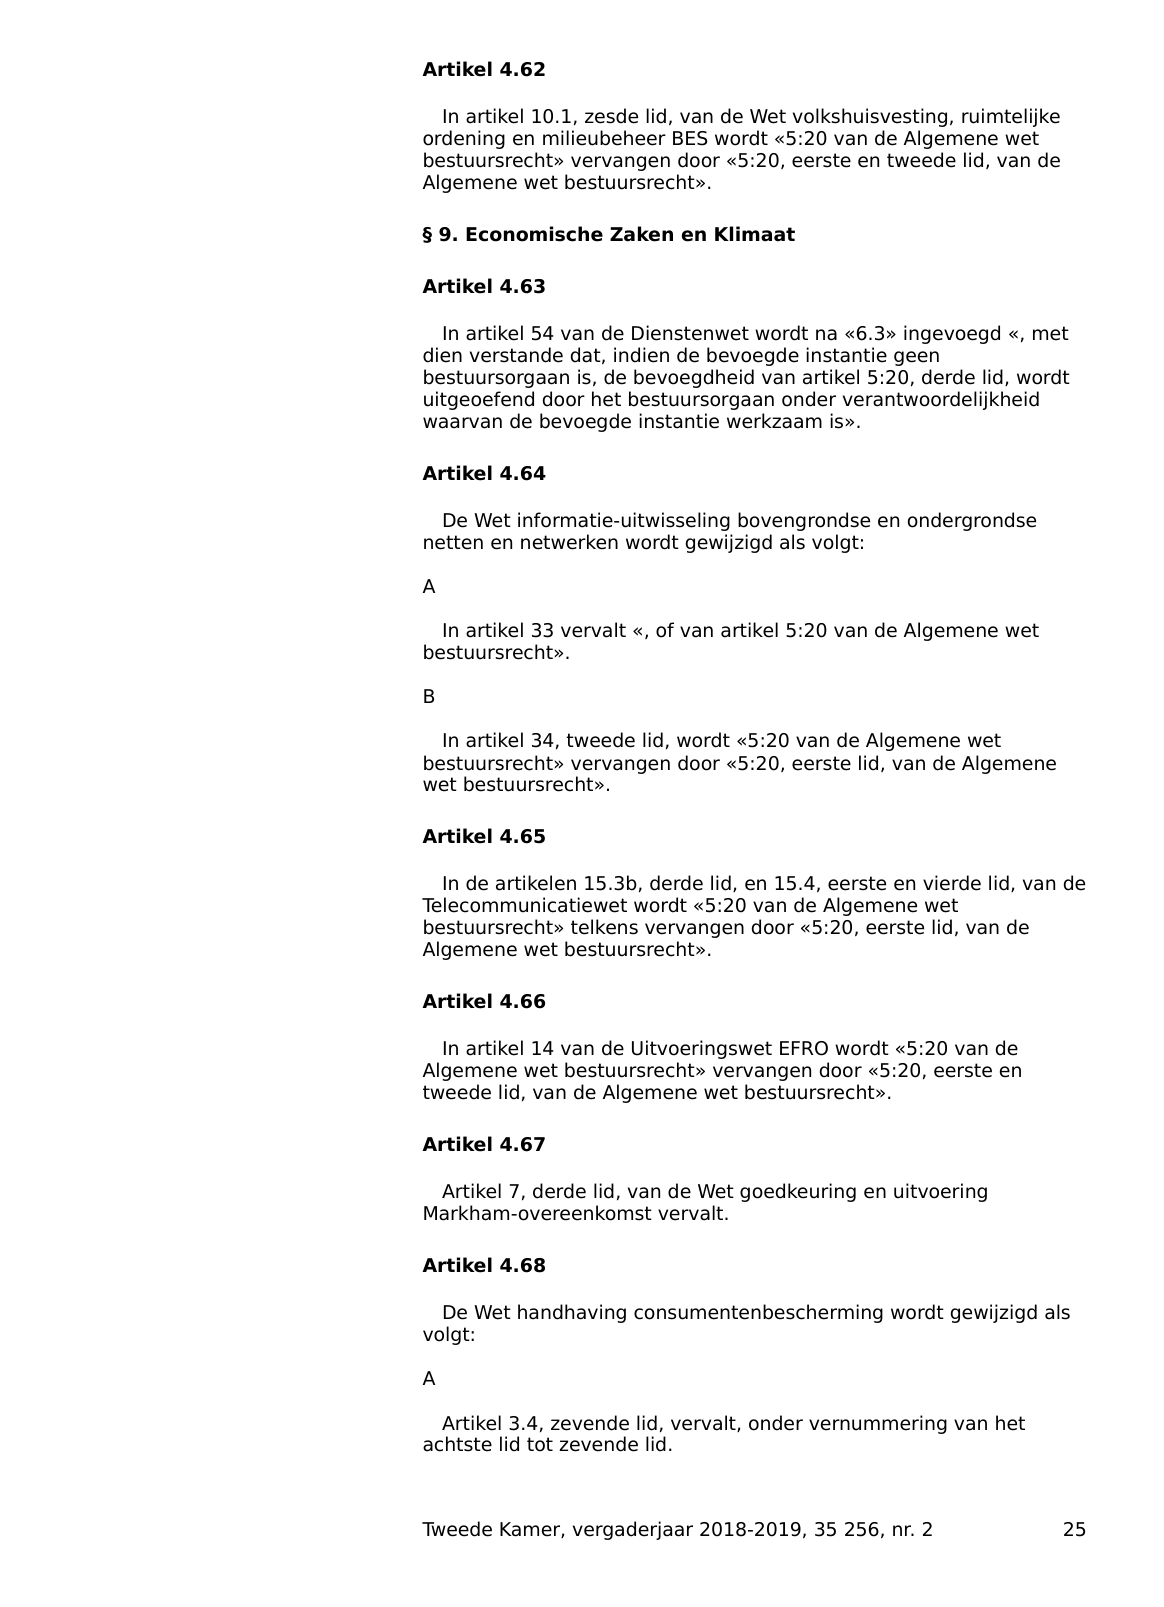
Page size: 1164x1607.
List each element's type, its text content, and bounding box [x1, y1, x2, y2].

subtitle § 9. Economische Zaken en Klimaat [422, 224, 1087, 246]
text De Wet informatie-uitwisseling bovengrondse en ondergrondse netten en netwerken wordt gewijzigd als volgt: [422, 510, 1087, 554]
subtitle Artikel 4.66 [422, 991, 1087, 1013]
subtitle Artikel 4.68 [422, 1255, 1087, 1277]
text In de artikelen 15.3b, derde lid, en 15.4, eerste en vierde lid, van de Telecommunicatiewet wordt «5:20 van de Algemene wet bestuursrecht» telkens vervangen door «5:20, eerste lid, van de Algemene wet bestuursrecht». [422, 873, 1087, 961]
text B [422, 686, 1087, 708]
text A [422, 1368, 1087, 1390]
text In artikel 34, tweede lid, wordt «5:20 van de Algemene wet bestuursrecht» vervangen door «5:20, eerste lid, van de Algemene wet bestuursrecht». [422, 730, 1087, 796]
subtitle Artikel 4.63 [422, 276, 1087, 298]
subtitle Artikel 4.67 [422, 1134, 1087, 1156]
text In artikel 54 van de Dienstenwet wordt na «6.3» ingevoegd «, met dien verstande dat, indien de bevoegde instantie geen bestuursorgaan is, de bevoegdheid van artikel 5:20, derde lid, wordt uitgeoefend door het bestuursorgaan onder verantwoordelijkheid waarvan de bevoegde instantie werkzaam is». [422, 323, 1087, 433]
text In artikel 33 vervalt «, of van artikel 5:20 van de Algemene wet bestuursrecht». [422, 620, 1087, 664]
text In artikel 10.1, zesde lid, van de Wet volkshuisvesting, ruimtelijke ordening en milieubeheer BES wordt «5:20 van de Algemene wet bestuursrecht» vervangen door «5:20, eerste en tweede lid, van de Algemene wet bestuursrecht». [422, 106, 1087, 194]
text Artikel 7, derde lid, van de Wet goedkeuring en uitvoering Markham-overeenkomst vervalt. [422, 1181, 1087, 1225]
text A [422, 576, 1087, 598]
text Artikel 3.4, zevende lid, vervalt, onder vernummering van het achtste lid tot zevende lid. [422, 1412, 1087, 1456]
subtitle Artikel 4.62 [422, 59, 1087, 81]
text In artikel 14 van de Uitvoeringswet EFRO wordt «5:20 van de Algemene wet bestuursrecht» vervangen door «5:20, eerste en tweede lid, van de Algemene wet bestuursrecht». [422, 1038, 1087, 1104]
subtitle Artikel 4.64 [422, 463, 1087, 485]
subtitle Artikel 4.65 [422, 826, 1087, 848]
text De Wet handhaving consumentenbescherming wordt gewijzigd als volgt: [422, 1302, 1087, 1346]
